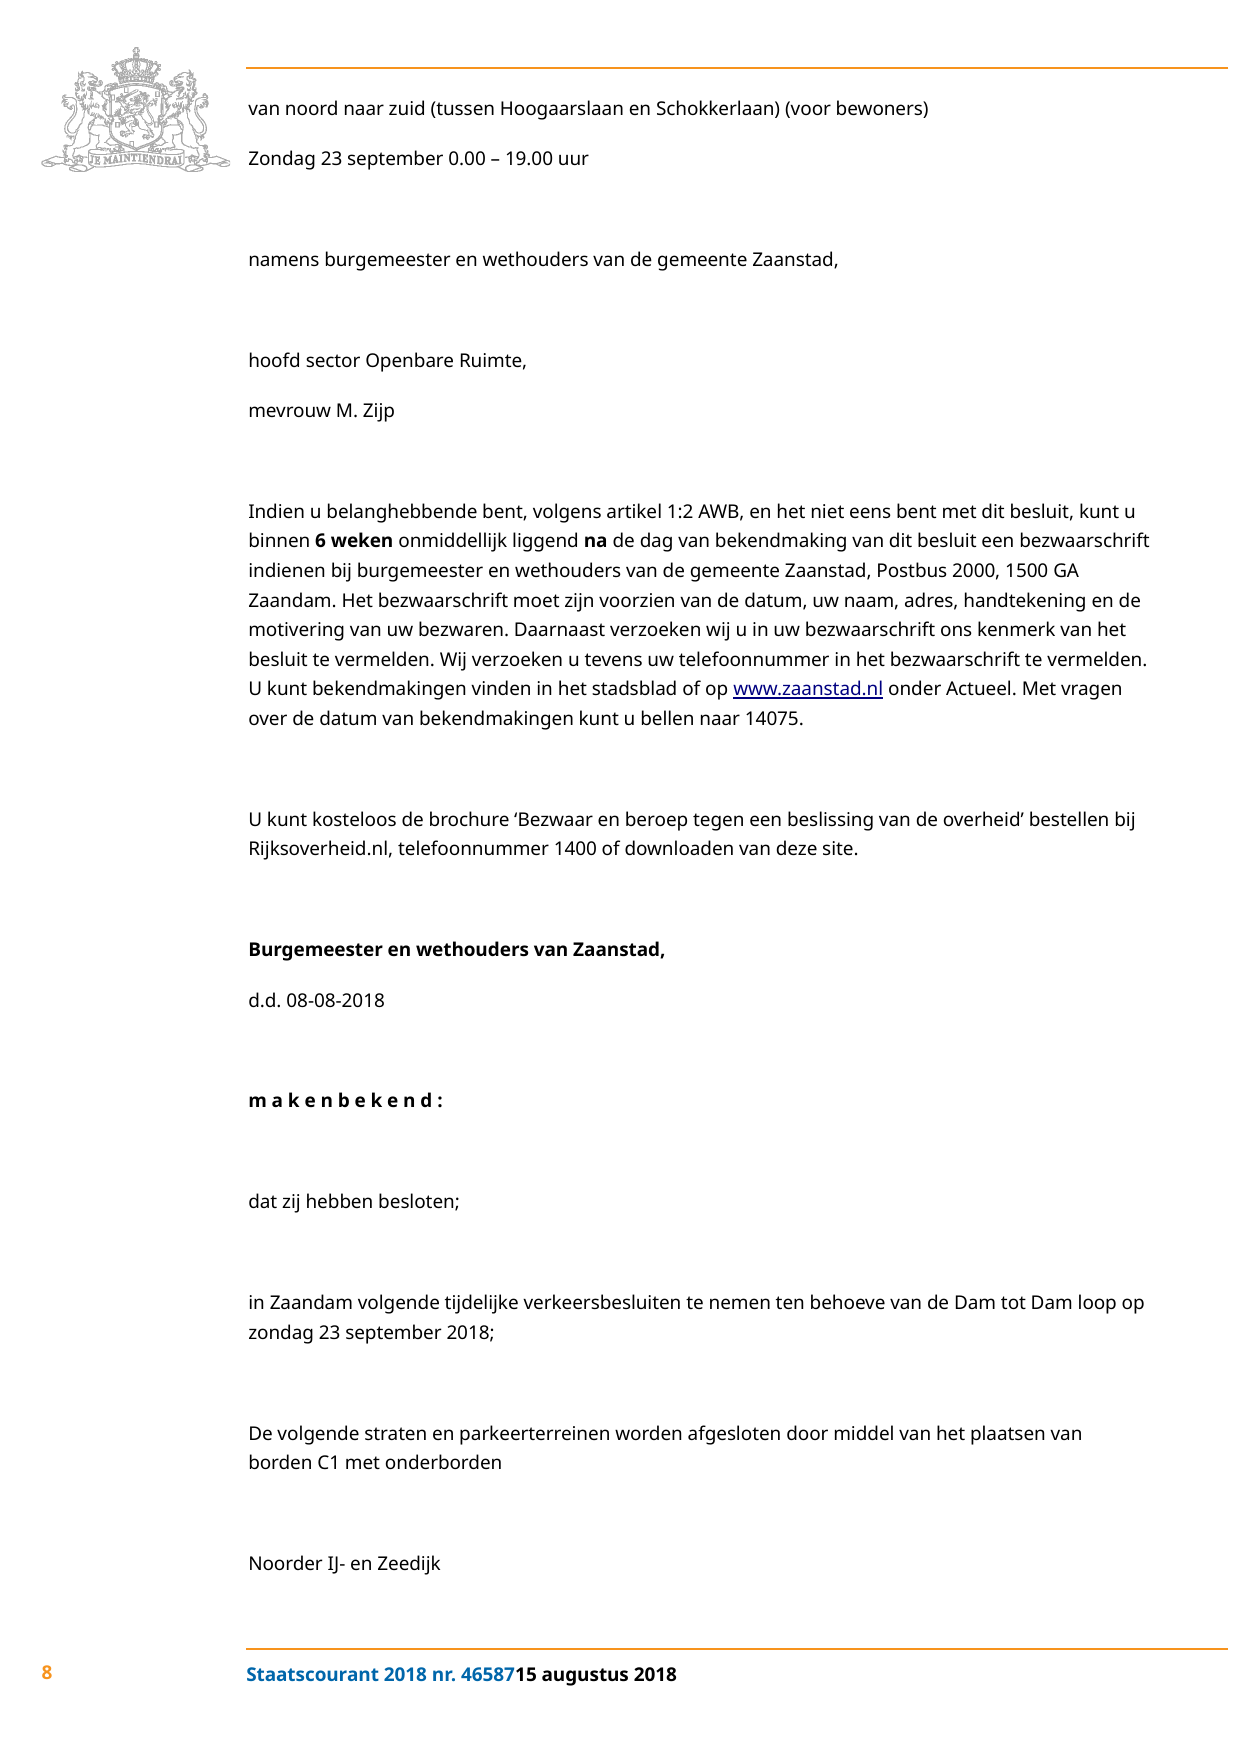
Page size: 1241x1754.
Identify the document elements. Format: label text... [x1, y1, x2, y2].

text mevrouw M. Zijp [248, 397, 1152, 423]
text van noord naar zuid (tussen Hoogaarslaan en Schokkerlaan) (voor bewoners) [248, 95, 1152, 121]
picture [41, 47, 231, 172]
text U kunt kosteloos de brochure ‘Bezwaar en beroep tegen een beslissing van de overheid’ bestellen bij Rijksoverheid.nl, telefoonnummer 1400 of downloaden van deze site. [248, 806, 1152, 861]
text Zondag 23 september 0.00 – 19.00 uur [248, 145, 1152, 171]
text De volgende straten en parkeerterreinen worden afgesloten door middel van het plaatsen van borden C1 met onderborden [248, 1420, 1152, 1475]
text hoofd sector Openbare Ruimte, [248, 347, 1152, 373]
text Indien u belanghebbende bent, volgens artikel 1:2 AWB, en het niet eens bent met dit besluit, kunt u binnen 6 weken onmiddellijk liggend na de dag van bekendmaking van dit besluit een bezwaarschrift indienen bij burgemeester en wethouders van de gemeente Zaanstad, Postbus 2000, 1500 GA Zaandam. Het bezwaarschrift moet zijn voorzien van de datum, uw naam, adres, handtekening en de motivering van uw bezwaren. Daarnaast verzoeken wij u in uw bezwaarschrift ons kenmerk van het besluit te vermelden. Wij verzoeken u tevens uw telefoonnummer in het bezwaarschrift te vermelden. U kunt bekendmakingen vinden in het stadsblad of op www.zaanstad.nl onder Actueel. Met vragen over de datum van bekendmakingen kunt u bellen naar 14075. [248, 498, 1152, 731]
text dat zij hebben besloten; [248, 1188, 1152, 1214]
text namens burgemeester en wethouders van de gemeente Zaanstad, [248, 246, 1152, 272]
text in Zaandam volgende tijdelijke verkeersbesluiten te nemen ten behoeve van de Dam tot Dam loop op zondag 23 september 2018; [248, 1289, 1152, 1345]
text Noorder IJ- en Zeedijk [248, 1550, 1152, 1576]
text m a k e n b e k e n d : [248, 1088, 1152, 1113]
text Burgemeester en wethouders van Zaanstad, [248, 936, 1152, 962]
text d.d. 08-08-2018 [248, 987, 1152, 1013]
